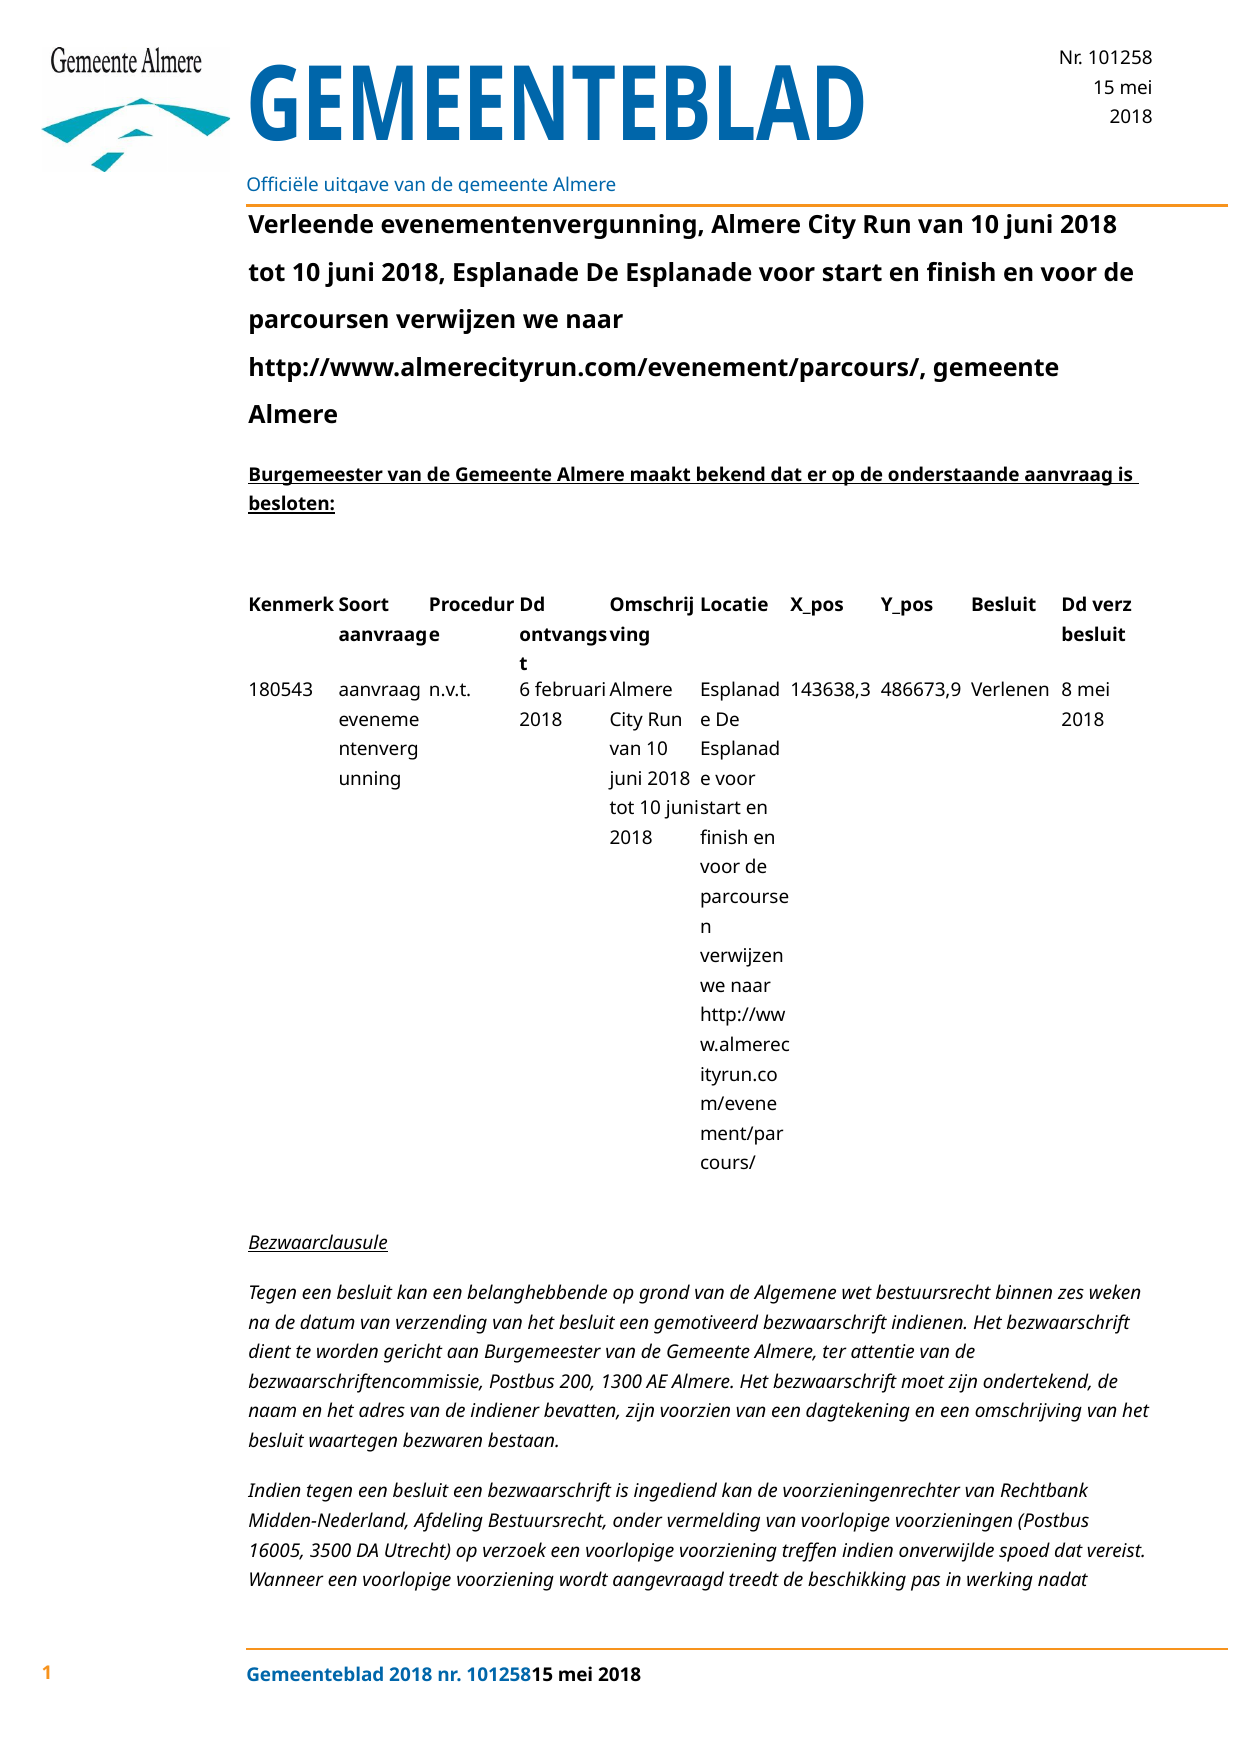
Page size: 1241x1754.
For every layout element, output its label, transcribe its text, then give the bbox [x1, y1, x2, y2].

table_cell 143638,3 [790, 676, 881, 1175]
text Tegen een besluit kan een belanghebbende op grond van de Algemene wet bestuursrecht binnen zes weken na de datum van verzending van het besluit een gemotiveerd bezwaarschrift indienen. Het bezwaarschrift dient te worden gericht aan Burgemeester van de Gemeente Almere, ter attentie van de bezwaarschriftencommissie, Postbus 200, 1300 AE Almere. Het bezwaarschrift moet zijn ondertekend, de naam en het adres van de indiener bevatten, zijn voorzien van een dagtekening en een omschrijving van het besluit waartegen bezwaren bestaan. [248, 1279, 1152, 1453]
table_header Omschrijving [609, 591, 700, 676]
table_header Locatie [700, 591, 790, 676]
table_header Dd verz besluit [1061, 591, 1152, 676]
table_header Procedure [429, 591, 519, 676]
table_cell Almere City Run van 10 juni 2018 tot 10 juni 2018 [609, 676, 700, 1175]
table_cell Esplanade De Esplanade voor start en finish en voor de parcoursen verwijzen we naar http://www.almerecityrun.com/evenement/parcours/ [700, 676, 790, 1175]
table_cell 8 mei 2018 [1061, 676, 1152, 1175]
table_cell Verlenen [971, 676, 1061, 1175]
table_header X_pos [790, 591, 881, 676]
table_header Y_pos [881, 591, 971, 676]
table_header Kenmerk [248, 591, 338, 676]
table_cell 180543 [248, 676, 338, 1175]
table_cell n.v.t. [429, 676, 519, 1175]
text Verleende evenementenvergunning, Almere City Run van 10 juni 2018 tot 10 juni 2018, Esplanade De Esplanade voor start en finish en voor de parcoursen verwijzen we naar http://www.almerecityrun.com/evenement/parcours/, gemeente Almere [248, 207, 1152, 431]
table_header Besluit [971, 591, 1061, 676]
picture [41, 47, 231, 172]
text Indien tegen een besluit een bezwaarschrift is ingediend kan de voorzieningenrechter van Rechtbank Midden-Nederland, Afdeling Bestuursrecht, onder vermelding van voorlopige voorzieningen (Postbus 16005, 3500 DA Utrecht) op verzoek een voorlopige voorziening treffen indien onverwijlde spoed dat vereist. Wanneer een voorlopige voorziening wordt aangevraagd treedt de beschikking pas in werking nadat [248, 1478, 1152, 1592]
table_header Dd ontvangst [519, 591, 609, 676]
table_header Soort aanvraag [338, 591, 429, 676]
table_cell 6 februari 2018 [519, 676, 609, 1175]
table_cell 486673,9 [881, 676, 971, 1175]
table_cell aanvraag evenementenvergunning [338, 676, 429, 1175]
text Burgemeester van de Gemeente Almere maakt bekend dat er op de onderstaande aanvraag is besloten: [248, 461, 1152, 516]
text Bezwaarclausule [248, 1229, 1152, 1254]
